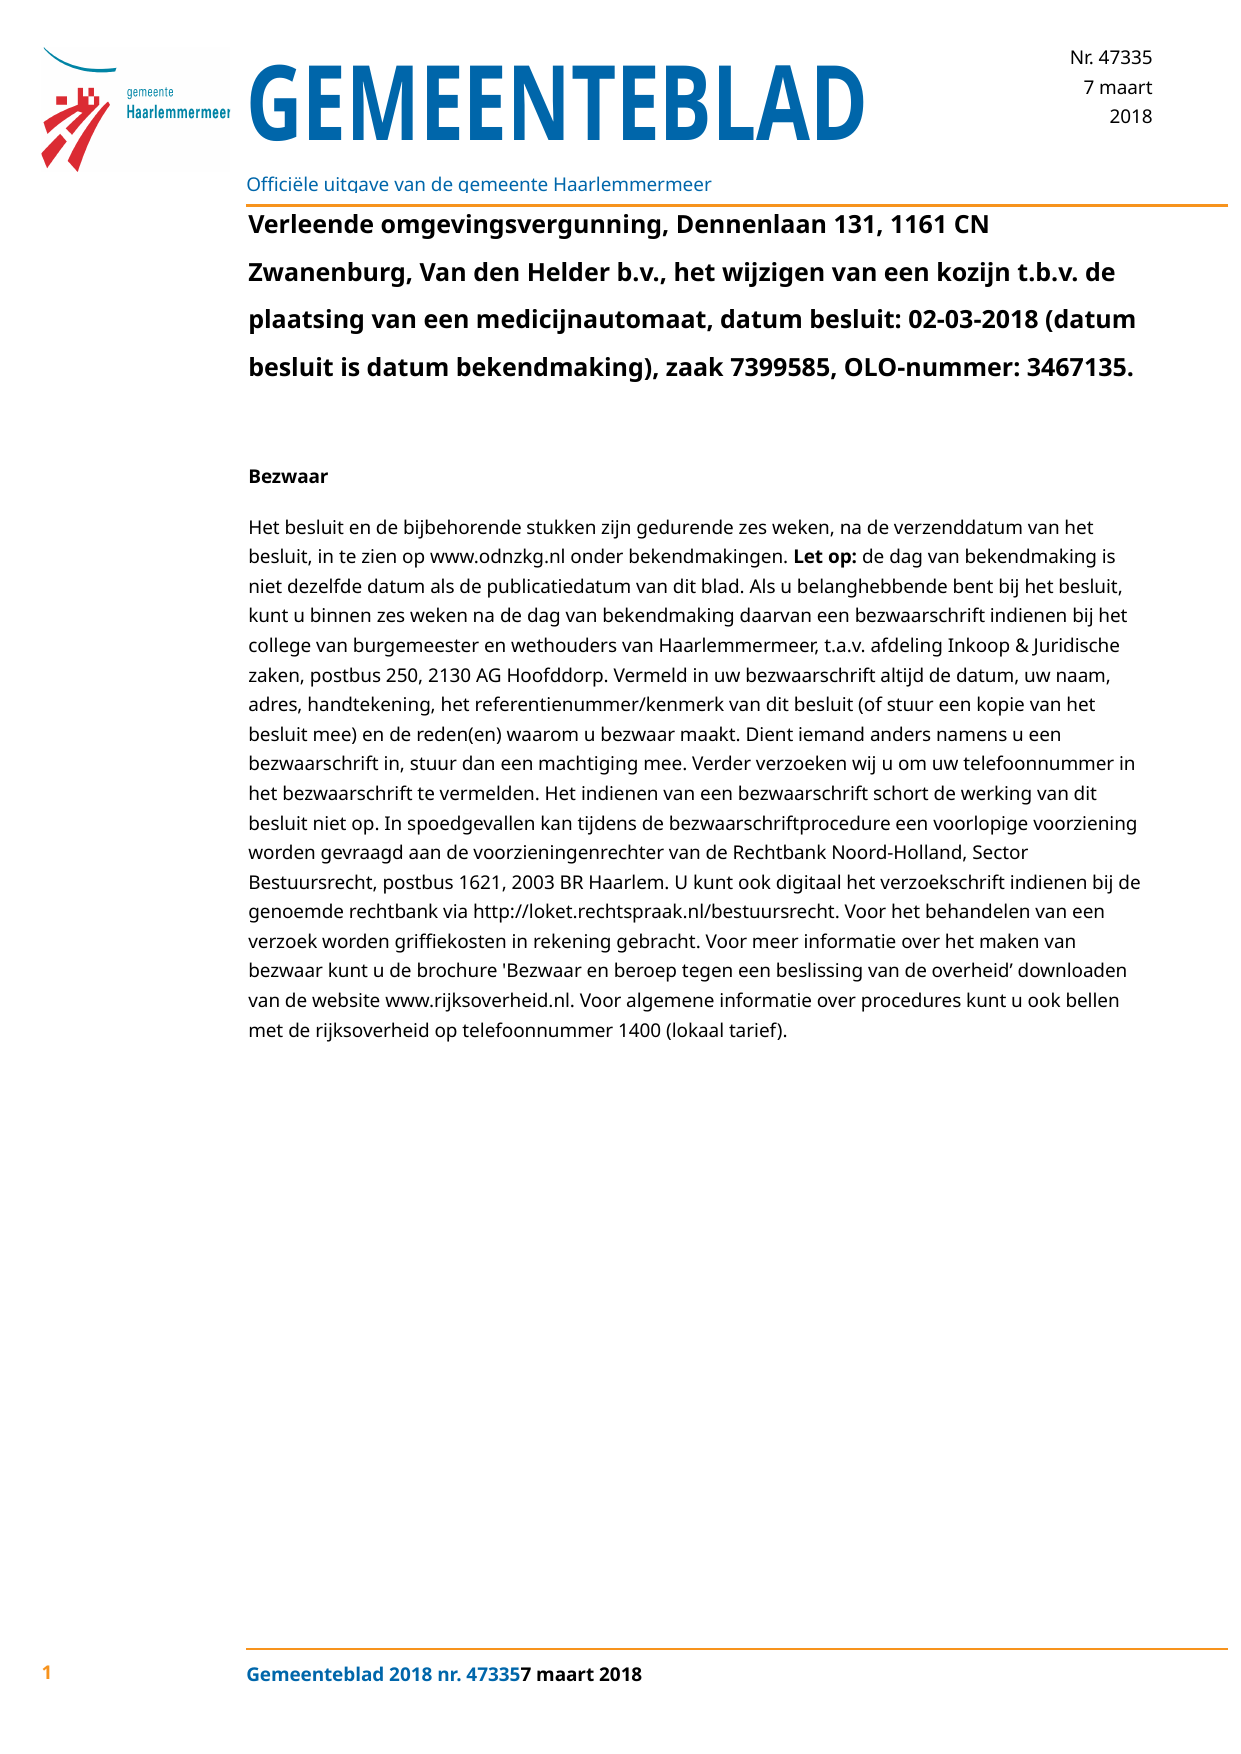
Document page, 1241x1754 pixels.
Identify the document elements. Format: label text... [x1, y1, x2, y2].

text Verleende omgevingsvergunning, Dennenlaan 131, 1161 CN Zwanenburg, Van den Helder b.v., het wijzigen van een kozijn t.b.v. de plaatsing van een medicijnautomaat, datum besluit: 02-03-2018 (datum besluit is datum bekendmaking), zaak 7399585, OLO-nummer: 3467135. [248, 207, 1152, 384]
text Het besluit en de bijbehorende stukken zijn gedurende zes weken, na de verzenddatum van het besluit, in te zien op www.odnzkg.nl onder bekendmakingen. Let op: de dag van bekendmaking is niet dezelfde datum als de publicatiedatum van dit blad. Als u belanghebbende bent bij het besluit, kunt u binnen zes weken na de dag van bekendmaking daarvan een bezwaarschrift indienen bij het college van burgemeester en wethouders van Haarlemmermeer, t.a.v. afdeling Inkoop & Juridische zaken, postbus 250, 2130 AG Hoofddorp. Vermeld in uw bezwaarschrift altijd de datum, uw naam, adres, handtekening, het referentienummer/kenmerk van dit besluit (of stuur een kopie van het besluit mee) en de reden(en) waarom u bezwaar maakt. Dient iemand anders namens u een bezwaarschrift in, stuur dan een machtiging mee. Verder verzoeken wij u om uw telefoonnummer in het bezwaarschrift te vermelden. Het indienen van een bezwaarschrift schort de werking van dit besluit niet op. In spoedgevallen kan tijdens de bezwaarschriftprocedure een voorlopige voorziening worden gevraagd aan de voorzieningenrechter van de Rechtbank Noord-Holland, Sector Bestuursrecht, postbus 1621, 2003 BR Haarlem. U kunt ook digitaal het verzoekschrift indienen bij de genoemde rechtbank via http://loket.rechtspraak.nl/bestuursrecht. Voor het behandelen van een verzoek worden griffiekosten in rekening gebracht. Voor meer informatie over het maken van bezwaar kunt u de brochure 'Bezwaar en beroep tegen een beslissing van de overheid’ downloaden van de website www.rijksoverheid.nl. Voor algemene informatie over procedures kunt u ook bellen met de rijksoverheid op telefoonnummer 1400 (lokaal tarief). [248, 514, 1152, 1043]
text Bezwaar [248, 463, 1152, 489]
picture [41, 47, 231, 172]
